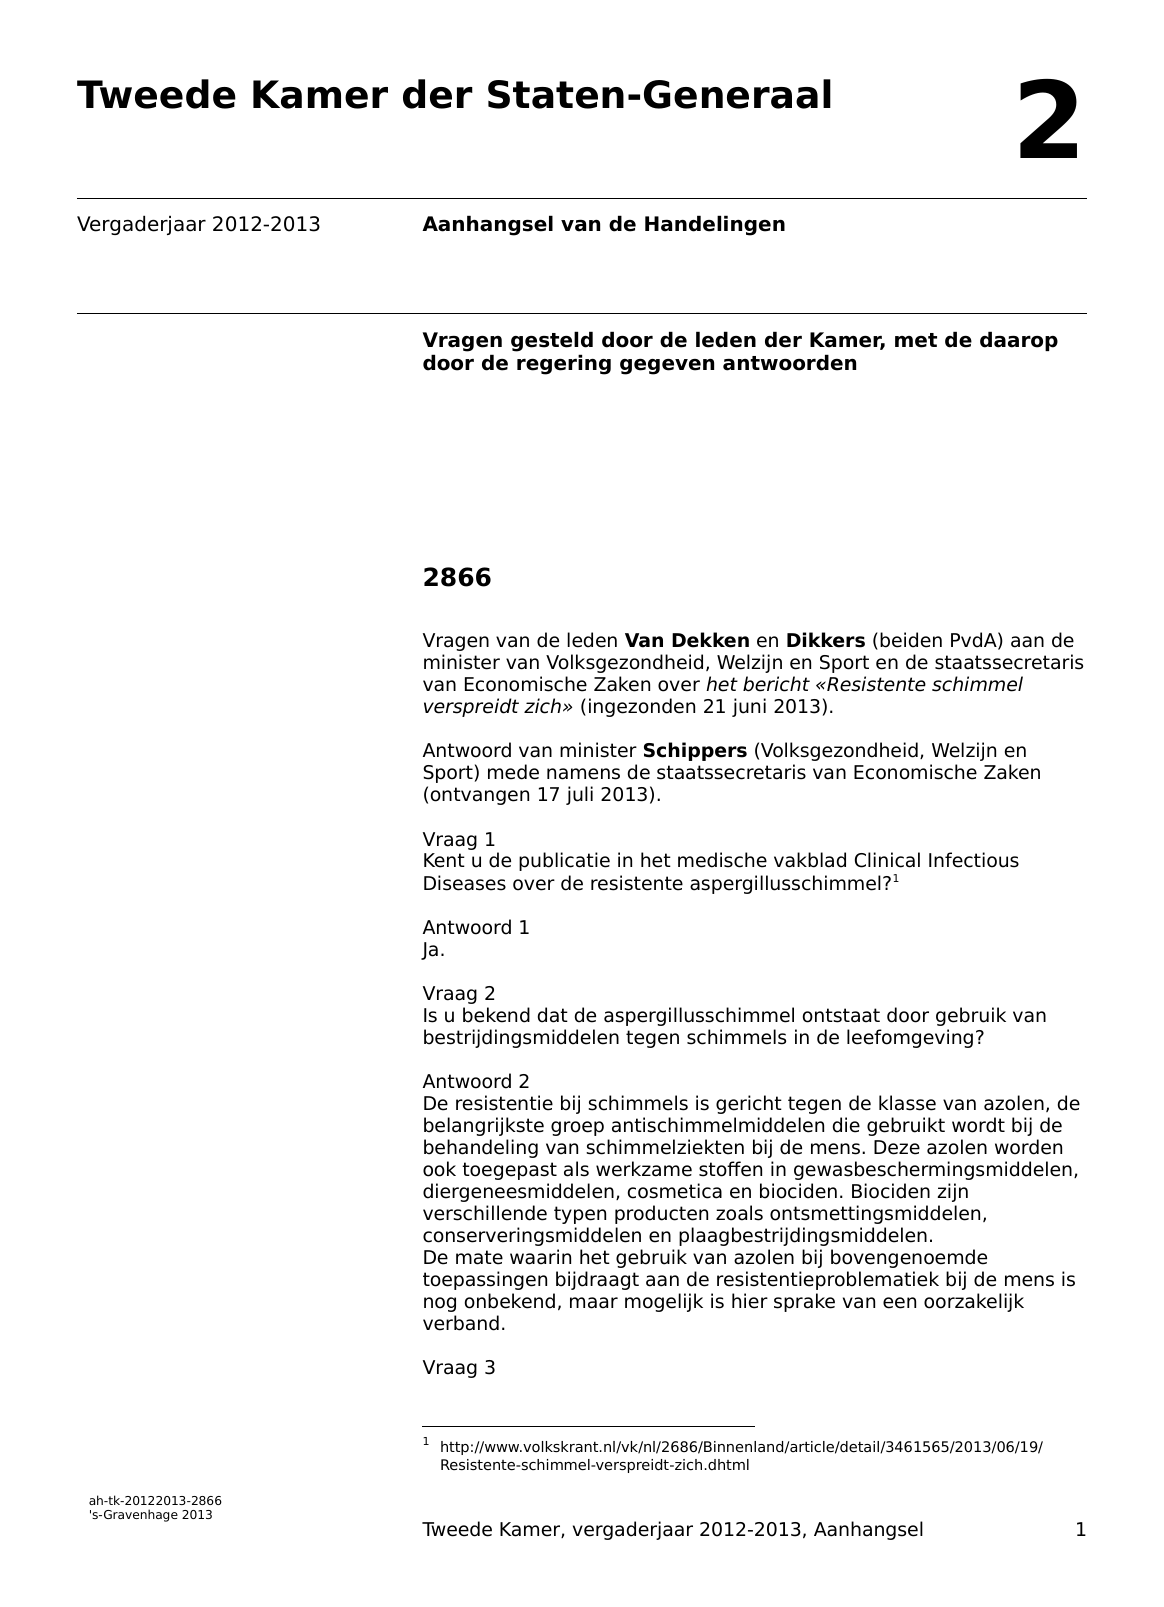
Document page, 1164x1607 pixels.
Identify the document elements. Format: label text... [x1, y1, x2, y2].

text De resistentie bij schimmels is gericht tegen de klasse van azolen, de belangrijkste groep antischimmelmiddelen die gebruikt wordt bij de behandeling van schimmelziekten bij de mens. Deze azolen worden ook toegepast als werkzame stoffen in gewasbeschermingsmiddelen, diergeneesmiddelen, cosmetica en biociden. Biociden zijn verschillende typen producten zoals ontsmettingsmiddelen, conserveringsmiddelen en plaagbestrijdingsmiddelen. [422, 1093, 1087, 1247]
table_header 2 [886, 59, 1087, 198]
text http://www.volkskrant.nl/vk/nl/2686/Binnenland/article/detail/3461565/2013/06/19/Resistente-schimmel-verspreidt-zich.dhtml [422, 1435, 1087, 1474]
table_cell Aanhangsel van de Handelingen [422, 199, 1087, 313]
text 2866 [422, 563, 1087, 592]
text Antwoord 2 [422, 1071, 1087, 1093]
text Is u bekend dat de aspergillusschimmel ontstaat door gebruik van bestrijdingsmiddelen tegen schimmels in de leefomgeving? [422, 1005, 1087, 1049]
text ah-tk-20122013-2866 [88, 1494, 323, 1508]
text Ja. [422, 938, 1087, 961]
table_header Tweede Kamer der Staten-Generaal [77, 59, 886, 198]
text Antwoord 1 [422, 917, 1087, 938]
table_cell [77, 314, 422, 375]
text Antwoord van minister Schippers (Volksgezondheid, Welzijn en Sport) mede namens de staatssecretaris van Economische Zaken (ontvangen 17 juli 2013). [422, 740, 1087, 806]
text Kent u de publicatie in het medische vakblad Clinical Infectious Diseases over de resistente aspergillusschimmel? [422, 850, 1087, 894]
text Vraag 1 [422, 828, 1087, 850]
table_cell Vragen gesteld door de leden der Kamer, met de daarop door de regering gegeven antwoorden [422, 314, 1087, 375]
text Vragen van de leden Van Dekken en Dikkers (beiden PvdA) aan de minister van Volksgezondheid, Welzijn en Sport en de staatssecretaris van Economische Zaken over het bericht «Resistente schimmel verspreidt zich» (ingezonden 21 juni 2013). [422, 630, 1087, 718]
text De mate waarin het gebruik van azolen bij bovengenoemde toepassingen bijdraagt aan de resistentieproblematiek bij de mens is nog onbekend, maar mogelijk is hier sprake van een oorzakelijk verband. [422, 1247, 1087, 1334]
table_cell Vergaderjaar 2012-2013 [77, 199, 422, 313]
text Vraag 2 [422, 983, 1087, 1005]
text Vraag 3 [422, 1357, 1087, 1379]
text 's-Gravenhage 2013 [88, 1508, 323, 1522]
